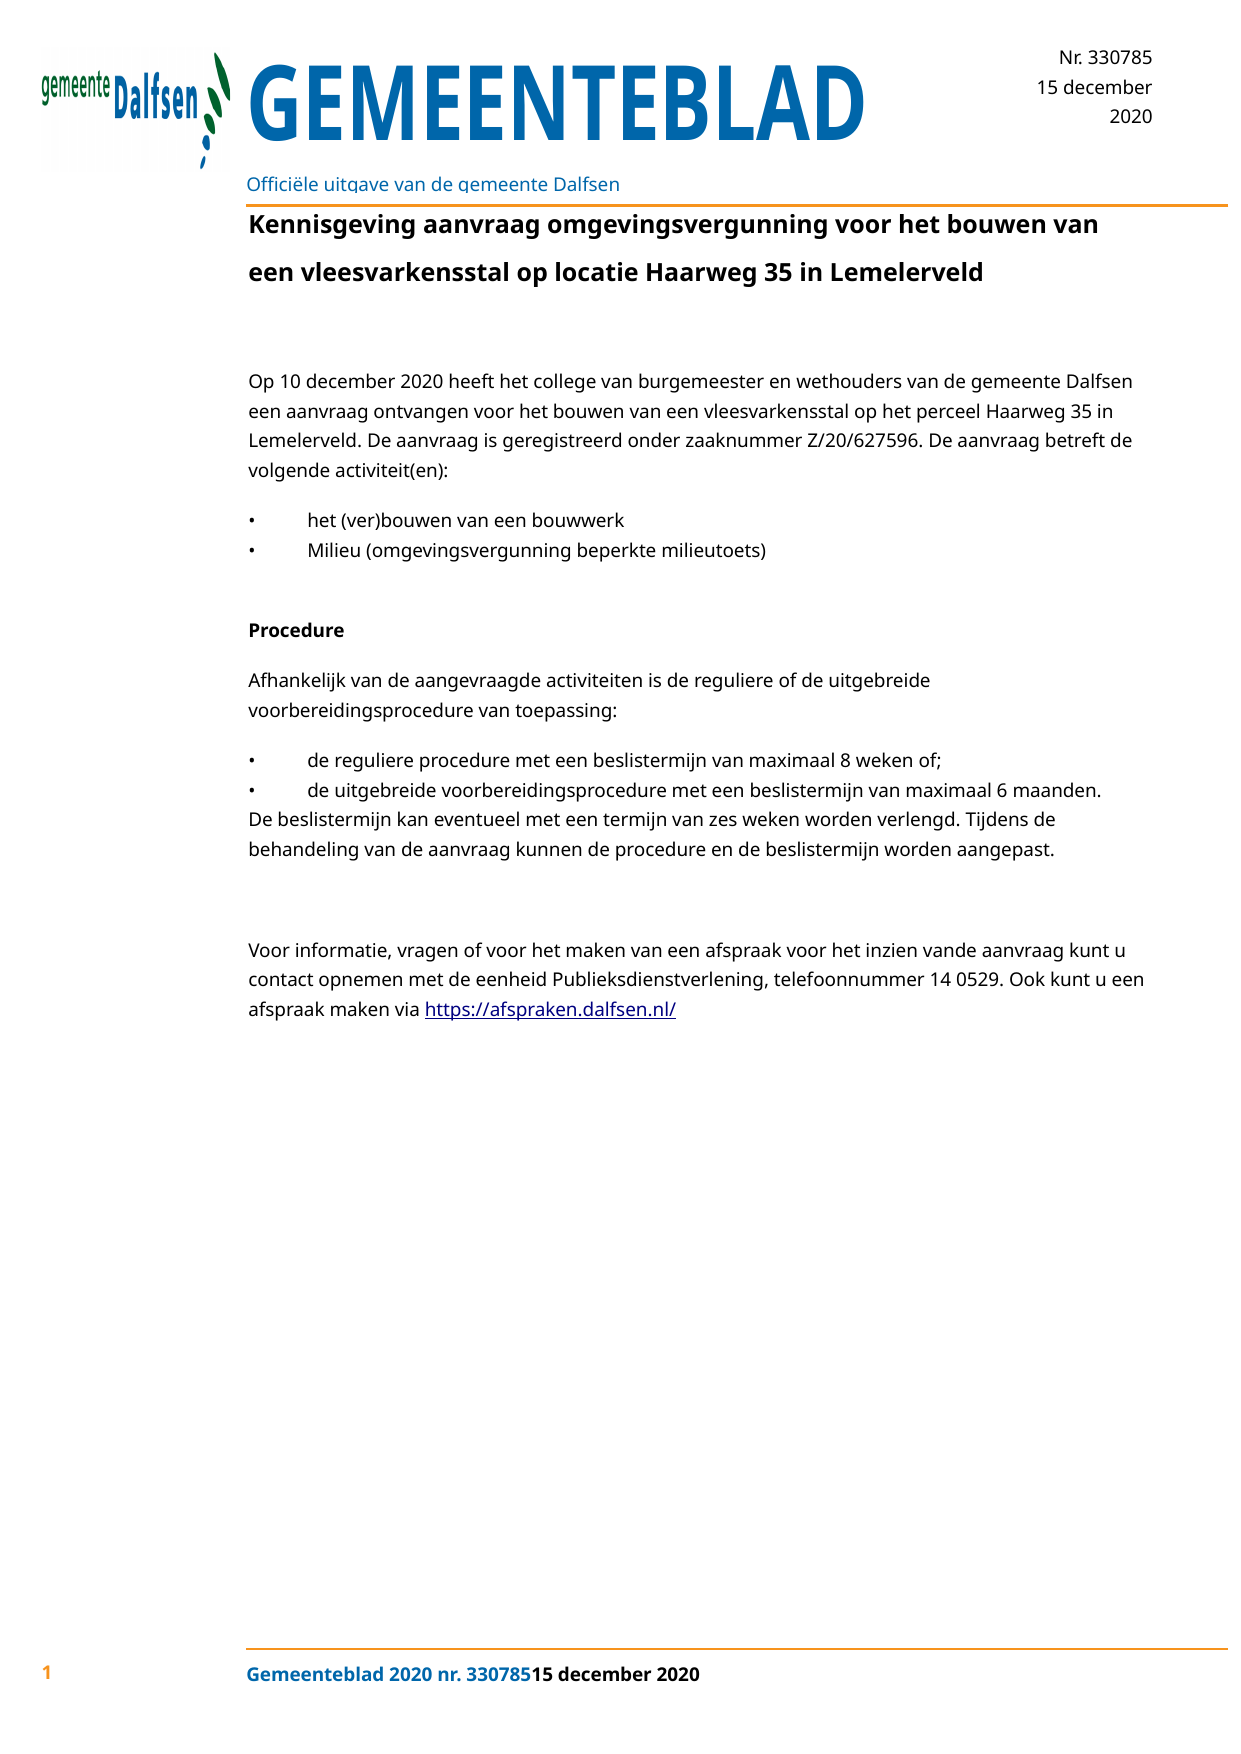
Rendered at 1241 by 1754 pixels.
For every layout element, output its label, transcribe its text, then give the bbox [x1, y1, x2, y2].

list de reguliere procedure met een beslistermijn van maximaal 8 weken of; [248, 747, 1152, 773]
list het (ver)bouwen van een bouwwerk [248, 507, 1152, 533]
picture [41, 47, 231, 172]
text Procedure [248, 617, 1152, 643]
text Afhankelijk van de aangevraagde activiteiten is de reguliere of de uitgebreide voorbereidingsprocedure van toepassing: [248, 667, 1152, 723]
list Milieu (omgevingsvergunning beperkte milieutoets) [248, 537, 1152, 563]
text De beslistermijn kan eventueel met een termijn van zes weken worden verlengd. Tijdens de behandeling van de aanvraag kunnen de procedure en de beslistermijn worden aangepast. [248, 807, 1152, 862]
text Op 10 december 2020 heeft het college van burgemeester en wethouders van de gemeente Dalfsen een aanvraag ontvangen voor het bouwen van een vleesvarkensstal op het perceel Haarweg 35 in Lemelerveld. De aanvraag is geregistreerd onder zaaknummer Z/20/627596. De aanvraag betreft de volgende activiteit(en): [248, 368, 1152, 483]
text Kennisgeving aanvraag omgevingsvergunning voor het bouwen van een vleesvarkensstal op locatie Haarweg 35 in Lemelerveld [248, 207, 1152, 288]
list de uitgebreide voorbereidingsprocedure met een beslistermijn van maximaal 6 maanden. [248, 777, 1152, 803]
text Voor informatie, vragen of voor het maken van een afspraak voor het inzien vande aanvraag kunt u contact opnemen met de eenheid Publieksdienstverlening, telefoonnummer 14 0529. Ook kunt u een afspraak maken via https://afspraken.dalfsen.nl/ [248, 937, 1152, 1022]
